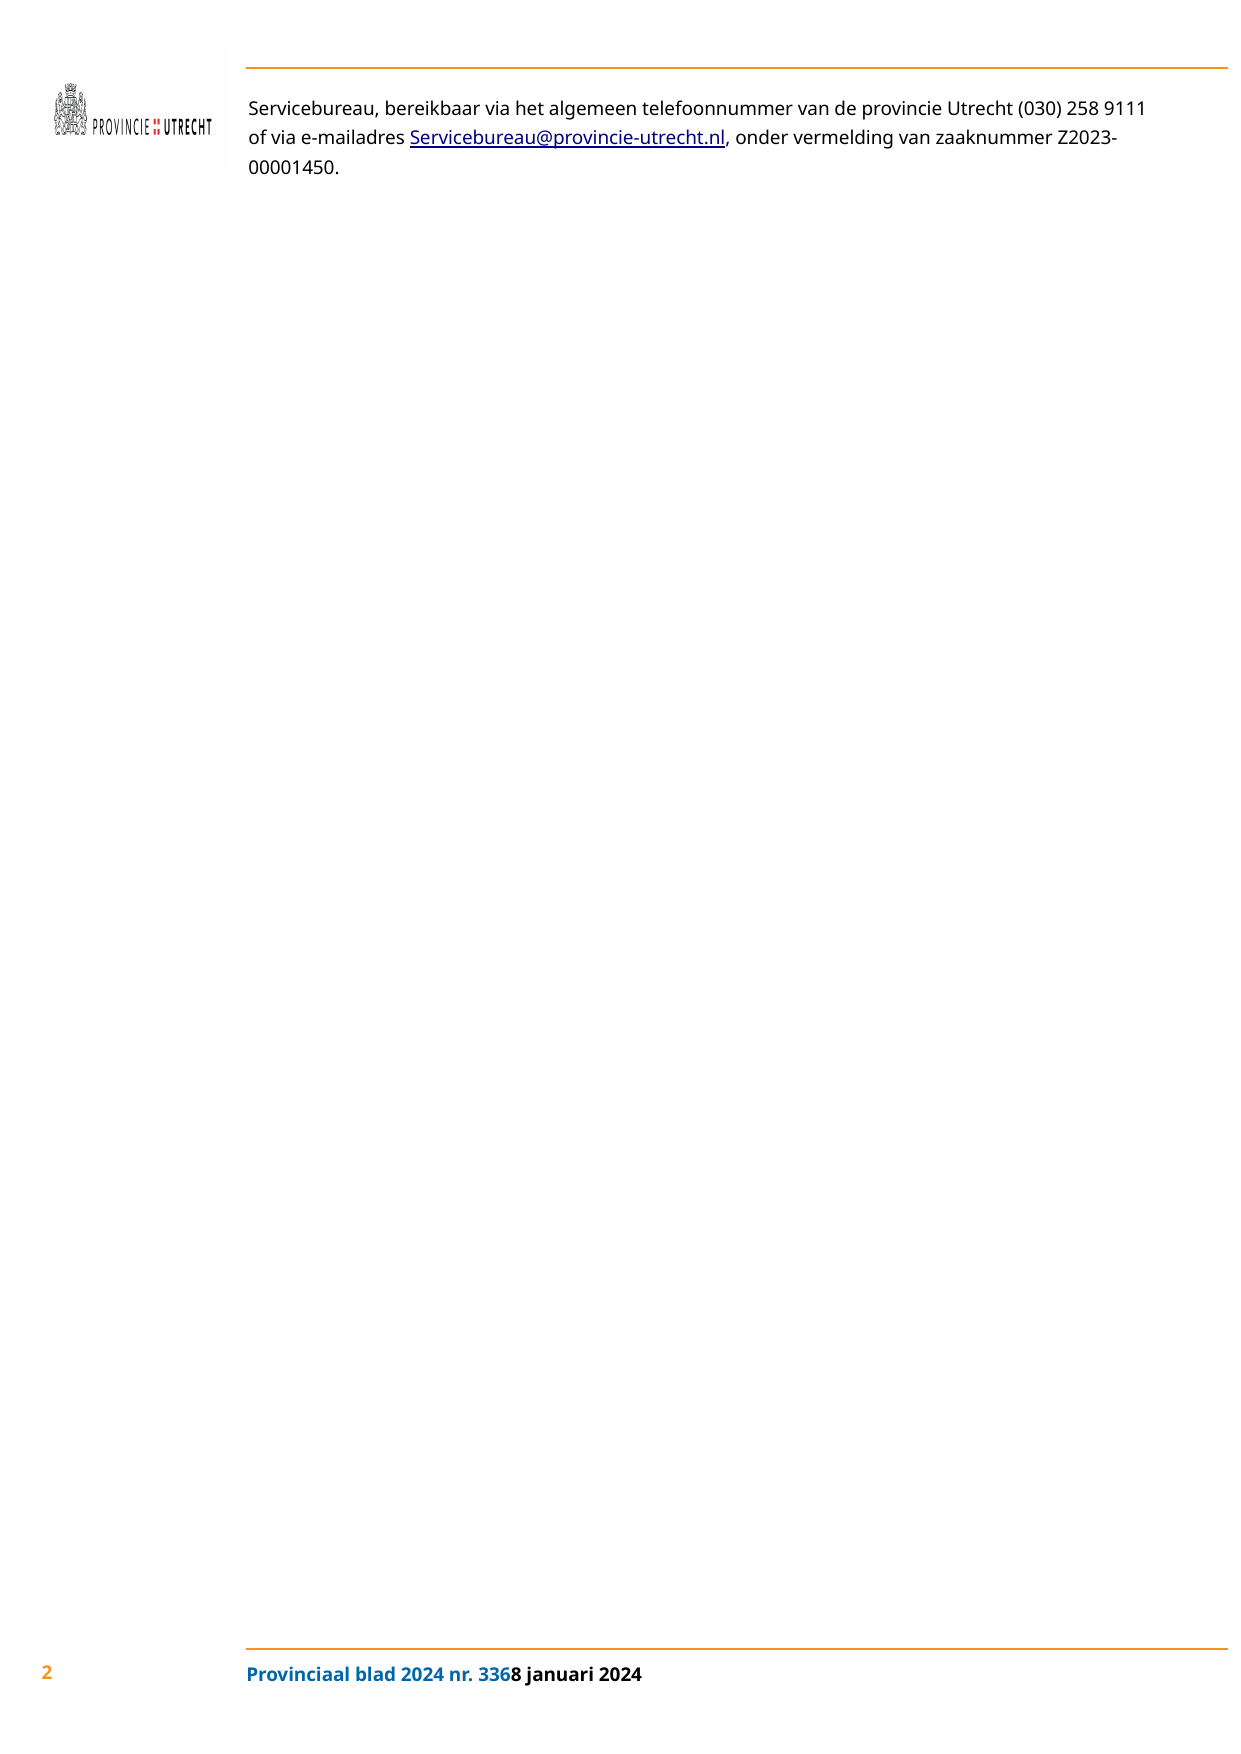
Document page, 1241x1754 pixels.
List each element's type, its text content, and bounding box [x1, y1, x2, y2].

picture [41, 47, 231, 172]
text Servicebureau, bereikbaar via het algemeen telefoonnummer van de provincie Utrecht (030) 258 9111 of via e-mailadres Servicebureau@provincie-utrecht.nl, onder vermelding van zaaknummer Z2023-00001450. [248, 95, 1152, 180]
